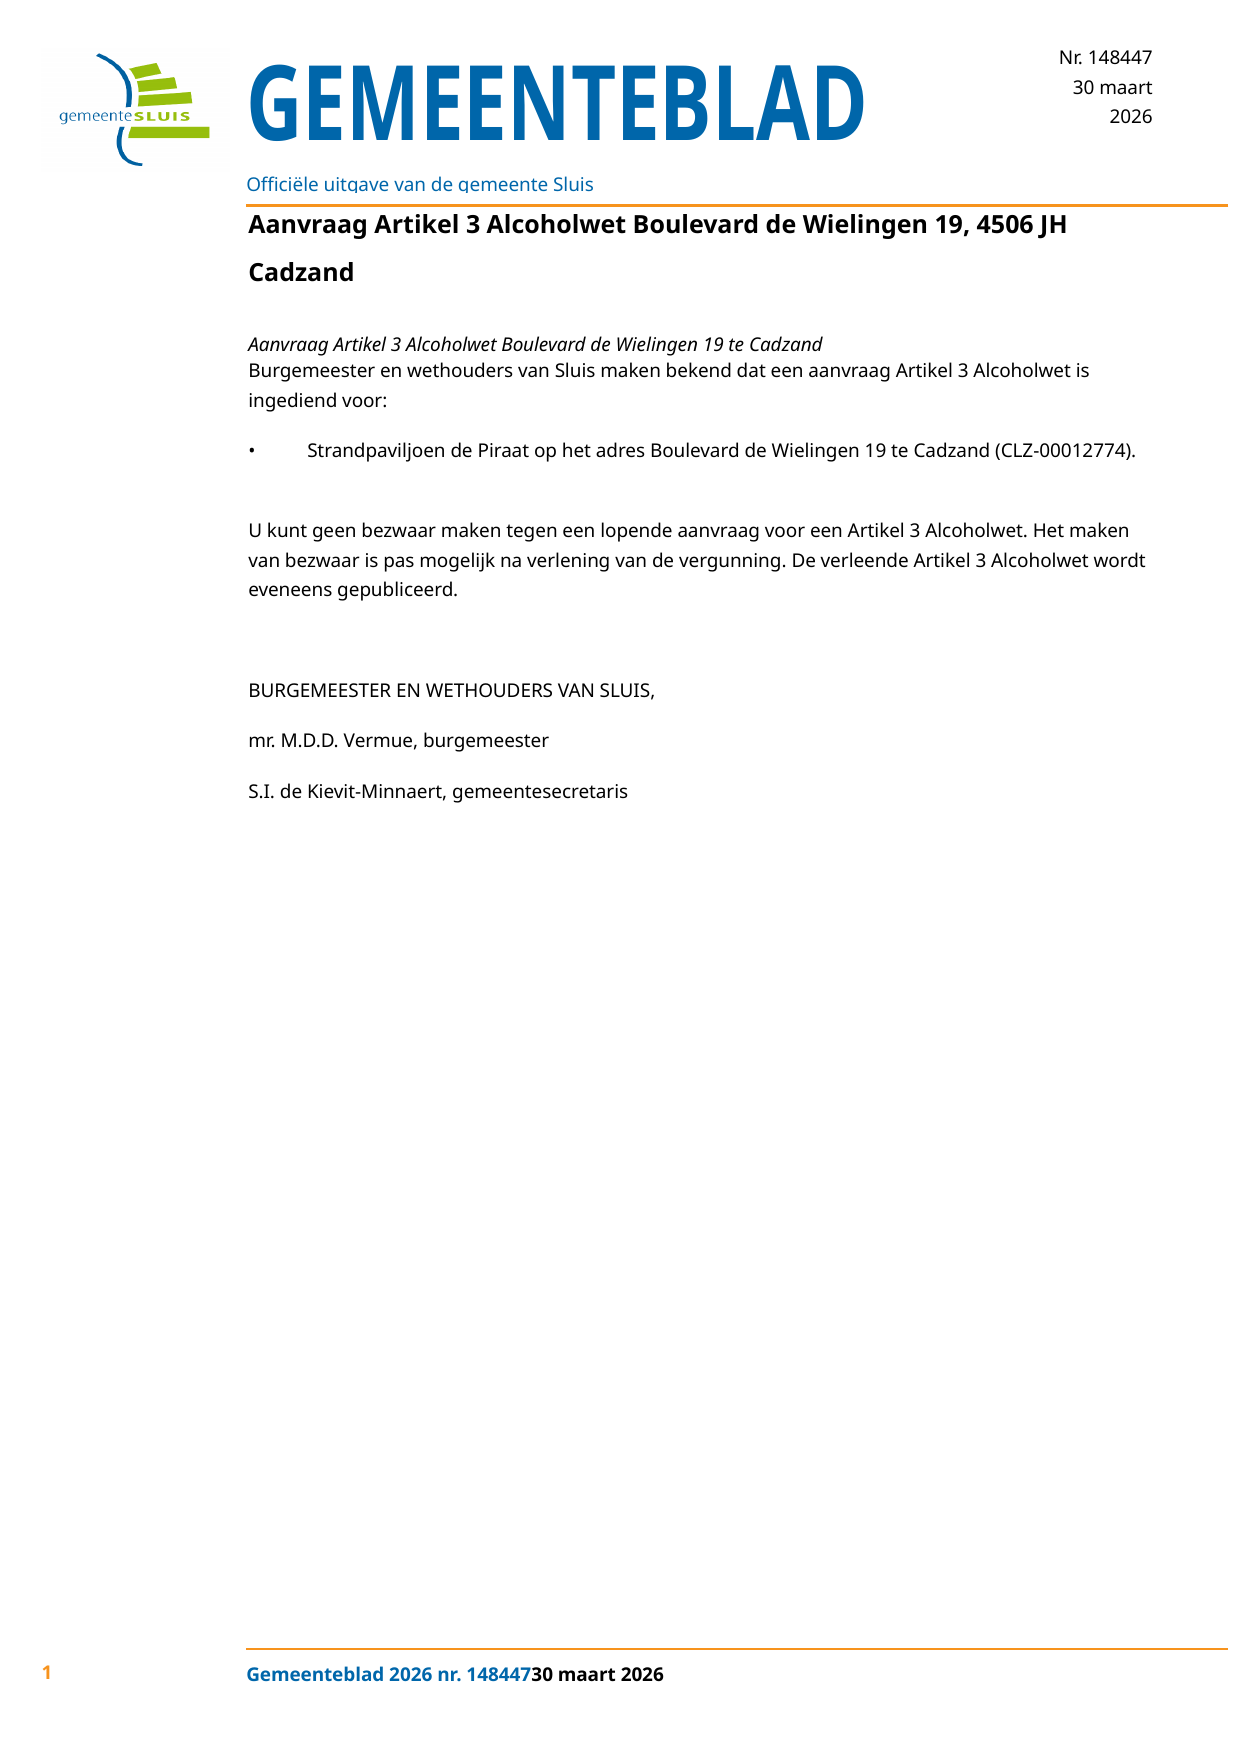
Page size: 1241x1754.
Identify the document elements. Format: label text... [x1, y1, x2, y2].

text BURGEMEESTER EN WETHOUDERS VAN SLUIS, [248, 677, 1152, 703]
text Aanvraag Artikel 3 Alcoholwet Boulevard de Wielingen 19 te Cadzand [248, 331, 1152, 357]
text U kunt geen bezwaar maken tegen een lopende aanvraag voor een Artikel 3 Alcoholwet. Het maken van bezwaar is pas mogelijk na verlening van de vergunning. De verleende Artikel 3 Alcoholwet wordt eveneens gepubliceerd. [248, 517, 1152, 602]
text Aanvraag Artikel 3 Alcoholwet Boulevard de Wielingen 19, 4506 JH Cadzand [248, 207, 1152, 288]
text Burgemeester en wethouders van Sluis maken bekend dat een aanvraag Artikel 3 Alcoholwet is ingediend voor: [248, 357, 1152, 412]
text S.I. de Kievit-Minnaert, gemeentesecretaris [248, 778, 1152, 804]
picture [41, 47, 231, 172]
text mr. M.D.D. Vermue, burgemeester [248, 728, 1152, 753]
list Strandpaviljoen de Piraat op het adres Boulevard de Wielingen 19 te Cadzand (CLZ-00012774). [248, 437, 1152, 463]
